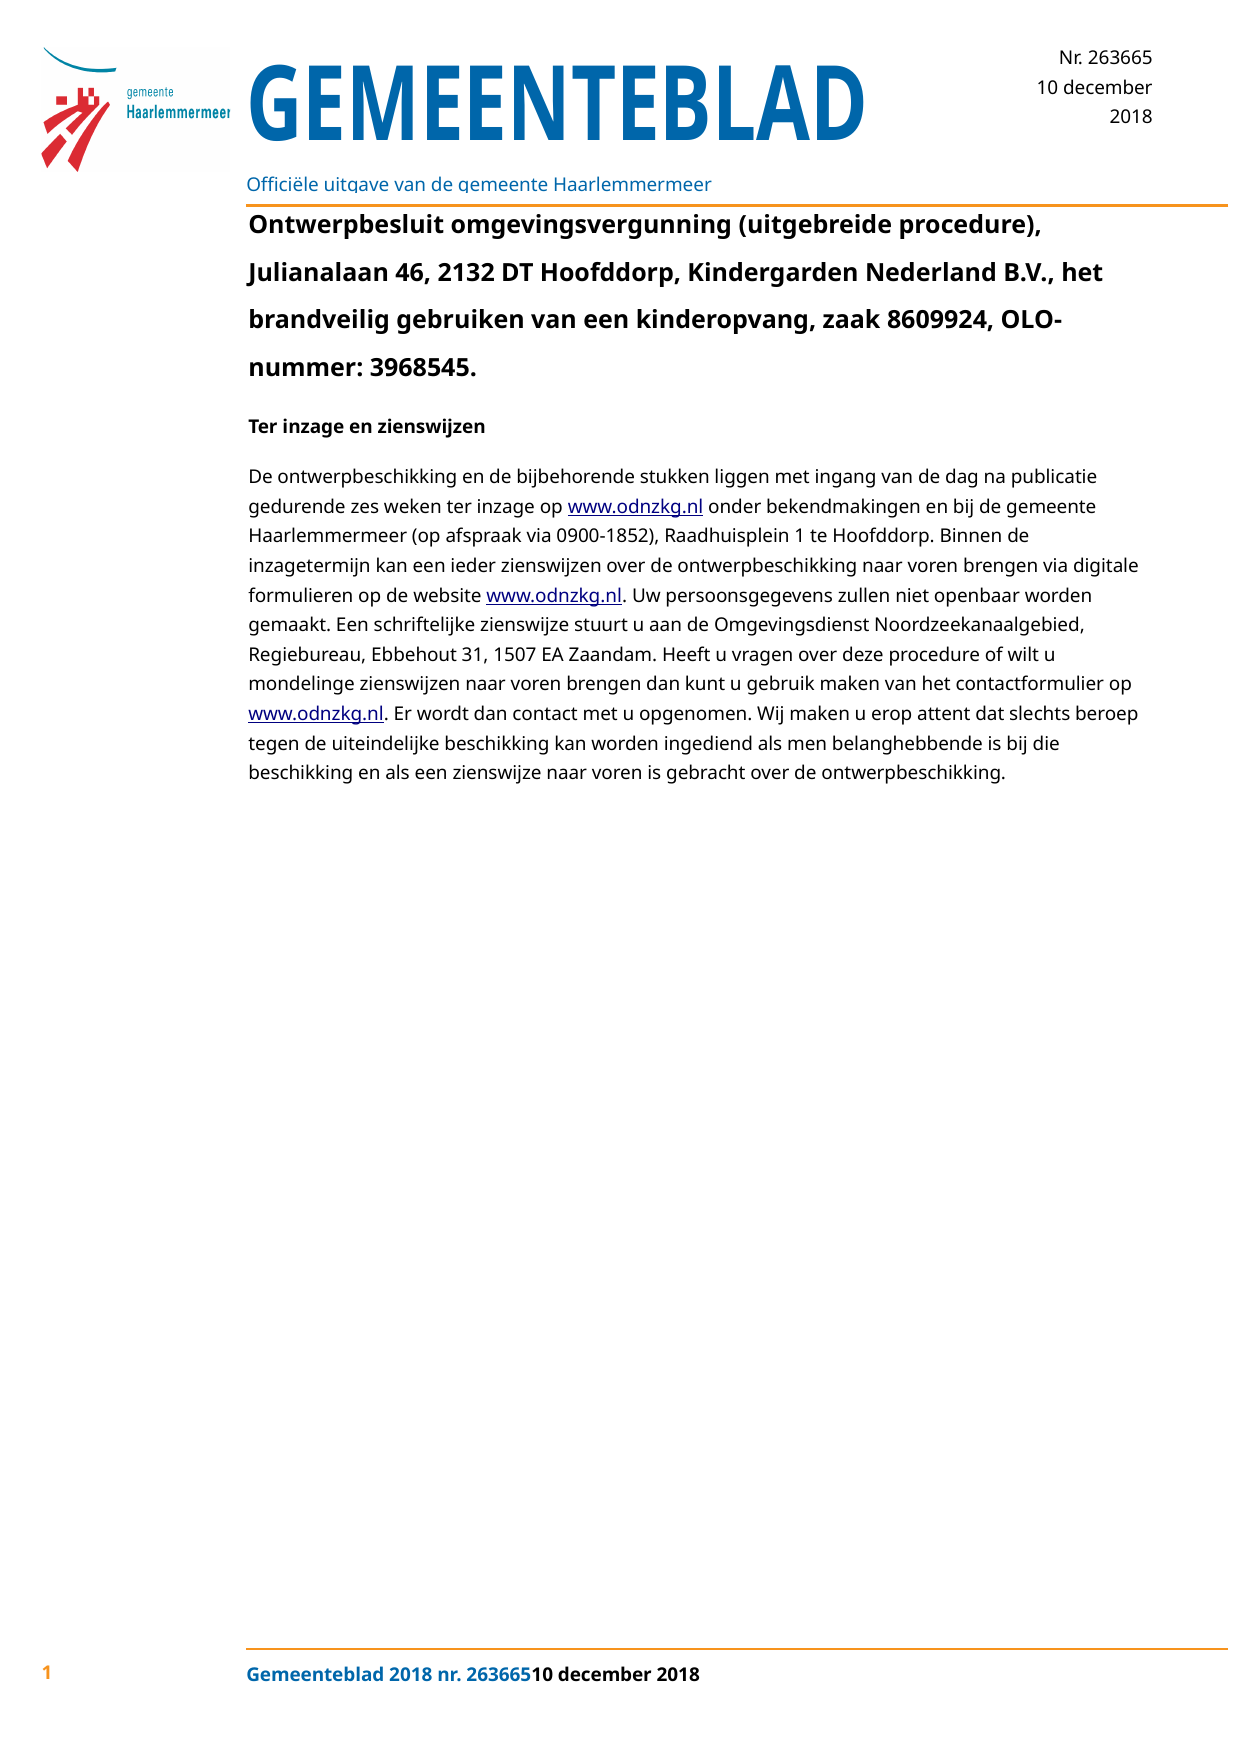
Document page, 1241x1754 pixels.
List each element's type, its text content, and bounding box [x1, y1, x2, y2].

text Ontwerpbesluit omgevingsvergunning (uitgebreide procedure), Julianalaan 46, 2132 DT Hoofddorp, Kindergarden Nederland B.V., het brandveilig gebruiken van een kinderopvang, zaak 8609924, OLO-nummer: 3968545. [248, 207, 1152, 384]
text Ter inzage en zienswijzen [248, 413, 1152, 439]
picture [41, 47, 231, 172]
text De ontwerpbeschikking en de bijbehorende stukken liggen met ingang van de dag na publicatie gedurende zes weken ter inzage op www.odnzkg.nl onder bekendmakingen en bij de gemeente Haarlemmermeer (op afspraak via 0900-1852), Raadhuisplein 1 te Hoofddorp. Binnen de inzagetermijn kan een ieder zienswijzen over de ontwerpbeschikking naar voren brengen via digitale formulieren op de website www.odnzkg.nl. Uw persoonsgegevens zullen niet openbaar worden gemaakt. Een schriftelijke zienswijze stuurt u aan de Omgevingsdienst Noordzeekanaalgebied, Regiebureau, Ebbehout 31, 1507 EA Zaandam. Heeft u vragen over deze procedure of wilt u mondelinge zienswijzen naar voren brengen dan kunt u gebruik maken van het contactformulier op www.odnzkg.nl. Er wordt dan contact met u opgenomen. Wij maken u erop attent dat slechts beroep tegen de uiteindelijke beschikking kan worden ingediend als men belanghebbende is bij die beschikking en als een zienswijze naar voren is gebracht over de ontwerpbeschikking. [248, 463, 1152, 785]
